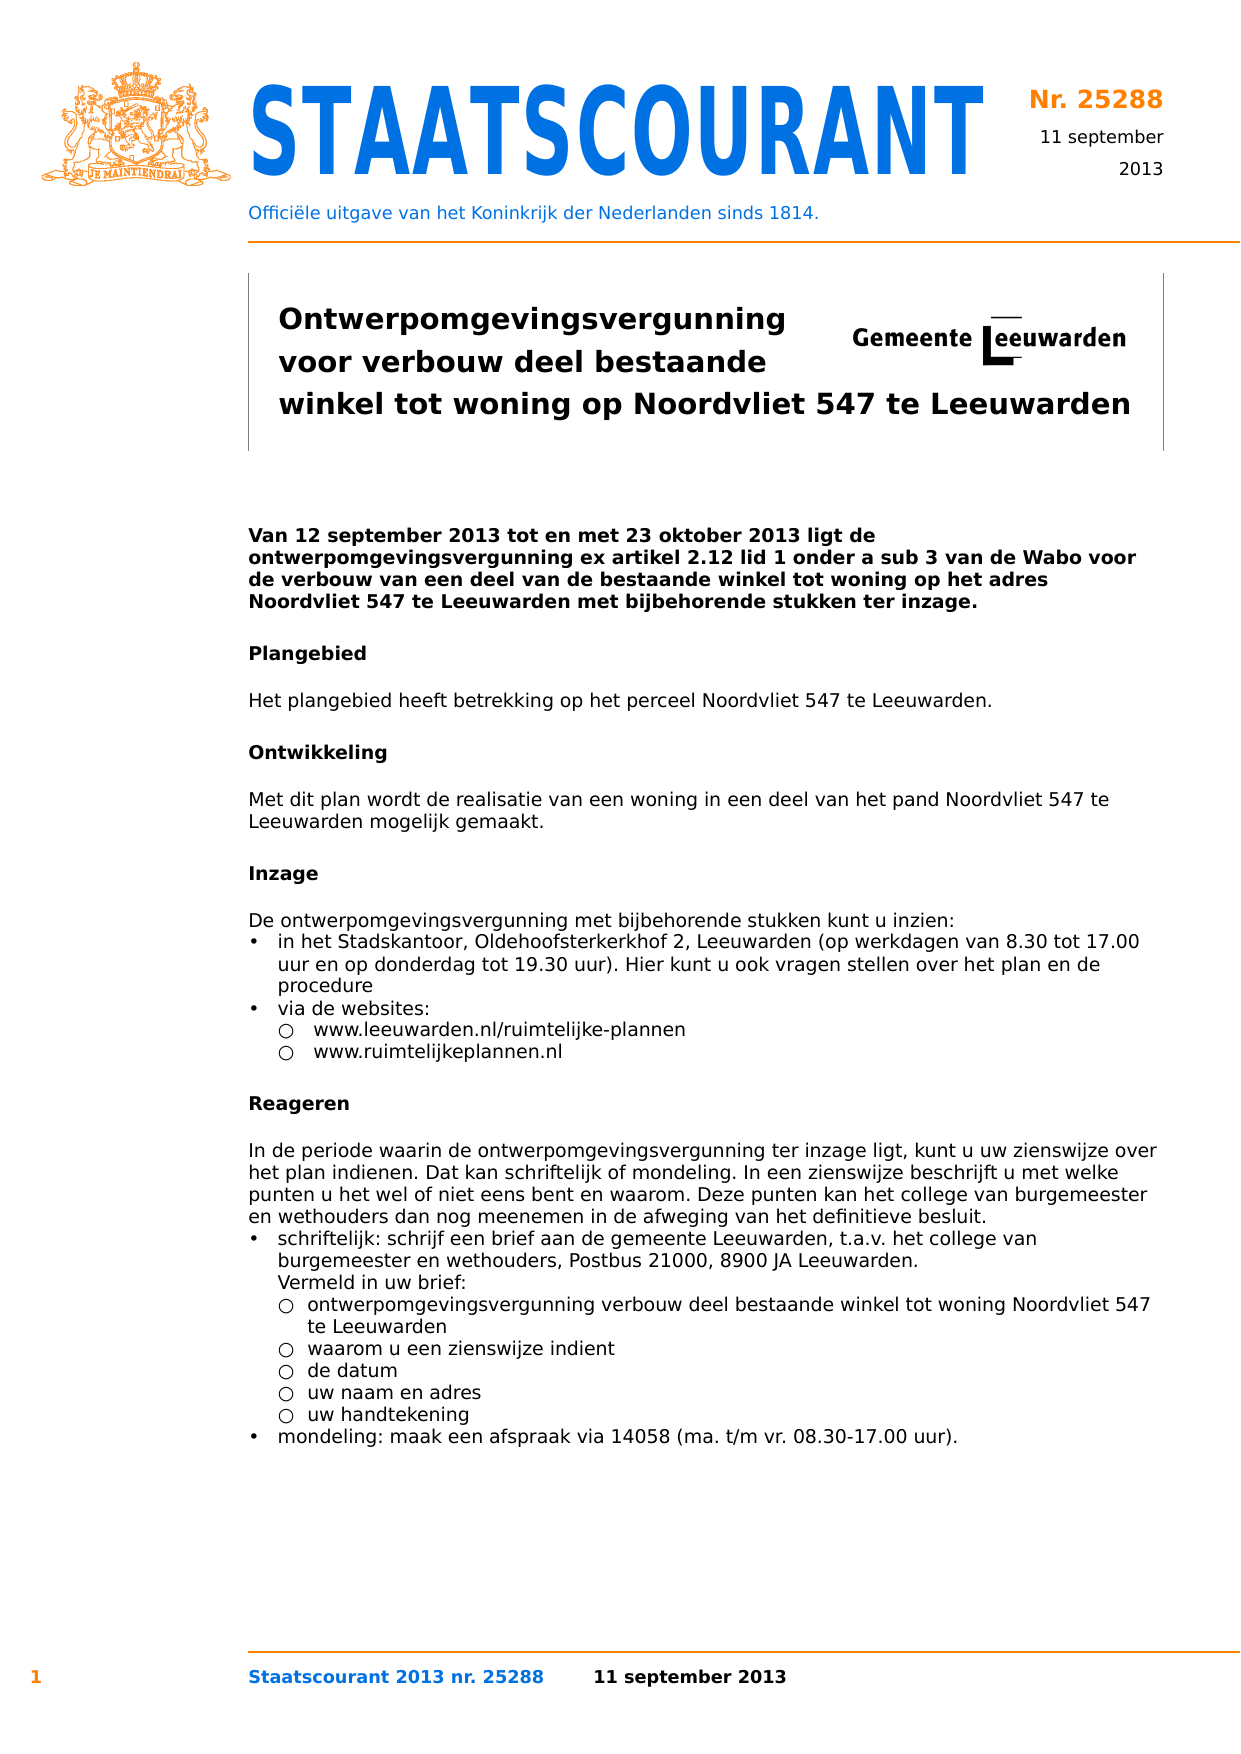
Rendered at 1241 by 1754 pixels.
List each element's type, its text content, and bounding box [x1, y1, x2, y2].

text • mondeling: maak een afspraak via 14058 (ma. t/m vr. 08.30-17.00 uur). [248, 1426, 1163, 1448]
picture [41, 62, 231, 186]
text ○ www.ruimtelijkeplannen.nl [278, 1041, 1163, 1063]
table_header [25, 62, 248, 241]
text • via de websites: [248, 997, 1163, 1019]
text • schriftelijk: schrijf een brief aan de gemeente Leeuwarden, t.a.v. het college van burgemeester en wethouders, Postbus 21000, 8900 JA Leeuwarden. [248, 1228, 1163, 1272]
text • in het Stadskantoor, Oldehoofsterkerkhof 2, Leeuwarden (op werkdagen van 8.30 tot 17.00 uur en op donderdag tot 19.30 uur). Hier kunt u ook vragen stellen over het plan en de procedure [248, 931, 1163, 997]
table_cell Officiële uitgave van het Koninkrijk der Nederlanden sinds 1814. [248, 203, 1240, 241]
text In de periode waarin de ontwerpomgevingsvergunning ter inzage ligt, kunt u uw zienswijze over het plan indienen. Dat kan schriftelijk of mondeling. In een zienswijze beschrijft u met welke punten u het wel of niet eens bent en waarom. Deze punten kan het college van burgemeester en wethouders dan nog meenemen in de afweging van het definitieve besluit. [248, 1140, 1163, 1228]
text ○ waarom u een zienswijze indient [278, 1338, 1163, 1360]
text ○ uw naam en adres [278, 1382, 1163, 1404]
text ○ de datum [278, 1360, 1163, 1382]
text ○ www.leeuwarden.nl/ruimtelijke-plannen [278, 1019, 1163, 1041]
subtitle Ontwerpomgevingsvergunning voor verbouw deel bestaande winkel tot woning op Noordvliet 547 te Leeuwarden [249, 273, 1163, 451]
subtitle Reageren [248, 1093, 1163, 1115]
text Van 12 september 2013 tot en met 23 oktober 2013 ligt de ontwerpomgevingsvergunning ex artikel 2.12 lid 1 onder a sub 3 van de Wabo voor de verbouw van een deel van de bestaande winkel tot woning op het adres Noordvliet 547 te Leeuwarden met bijbehorende stukken ter inzage. [248, 525, 1163, 613]
subtitle Plangebied [248, 643, 1163, 664]
text ○ ontwerpomgevingsvergunning verbouw deel bestaande winkel tot woning Noordvliet 547 te Leeuwarden [278, 1294, 1163, 1338]
text Het plangebied heeft betrekking op het perceel Noordvliet 547 te Leeuwarden. [248, 689, 1163, 712]
picture [844, 302, 1134, 380]
subtitle Inzage [248, 862, 1163, 884]
table_header STAATSCOURANT [248, 62, 998, 203]
table_cell 2013 [998, 153, 1240, 203]
text Vermeld in uw brief: [277, 1272, 1163, 1294]
subtitle Ontwikkeling [248, 742, 1163, 763]
text ○ uw handtekening [278, 1404, 1163, 1426]
text De ontwerpomgevingsvergunning met bijbehorende stukken kunt u inzien: [248, 909, 1163, 931]
text Met dit plan wordt de realisatie van een woning in een deel van het pand Noordvliet 547 te Leeuwarden mogelijk gemaakt. [248, 788, 1163, 832]
table_header Nr. 25288 [998, 62, 1240, 121]
table_cell 11 september [998, 121, 1240, 153]
